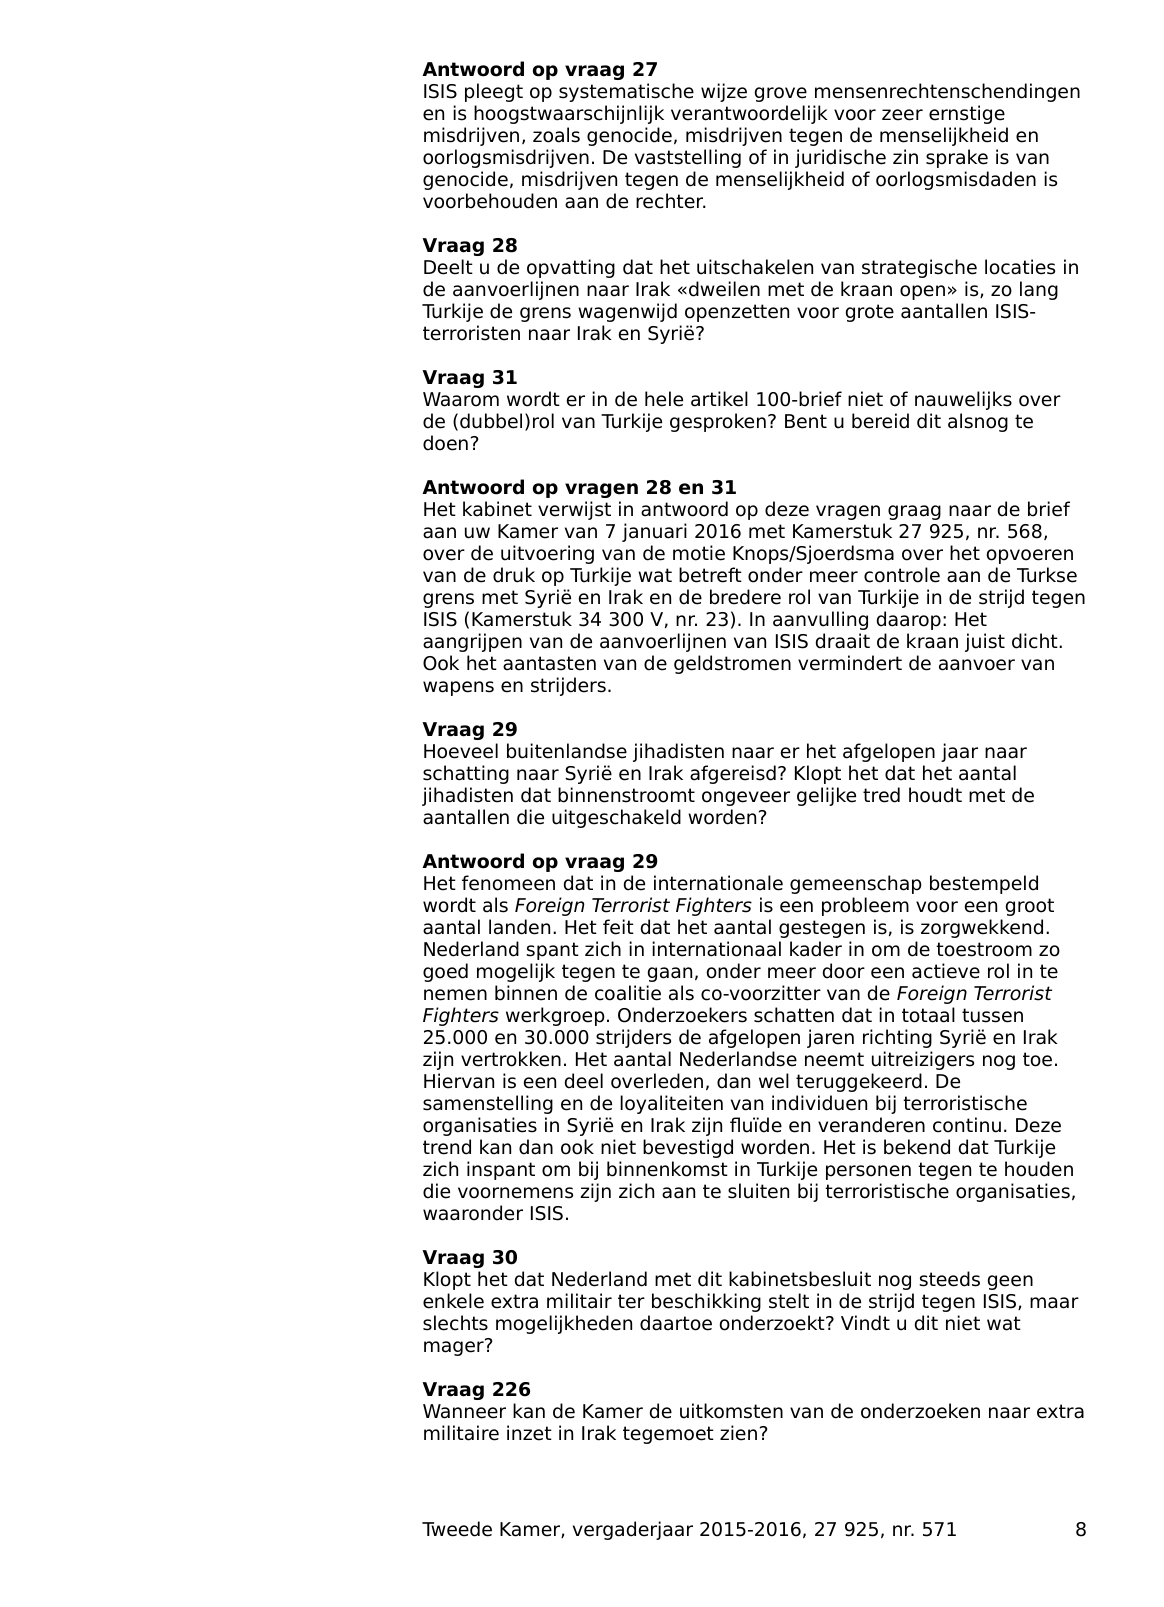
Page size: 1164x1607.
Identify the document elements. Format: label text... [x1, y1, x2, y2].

text Klopt het dat Nederland met dit kabinetsbesluit nog steeds geen enkele extra militair ter beschikking stelt in de strijd tegen ISIS, maar slechts mogelijkheden daartoe onderzoekt? Vindt u dit niet wat mager? [422, 1269, 1087, 1357]
text Vraag 29 [422, 719, 1087, 741]
text Vraag 28 [422, 235, 1087, 257]
text Het fenomeen dat in de internationale gemeenschap bestempeld wordt als Foreign Terrorist Fighters is een probleem voor een groot aantal landen. Het feit dat het aantal gestegen is, is zorgwekkend. Nederland spant zich in internationaal kader in om de toestroom zo goed mogelijk tegen te gaan, onder meer door een actieve rol in te nemen binnen de coalitie als co-voorzitter van de Foreign Terrorist Fighters werkgroep. Onderzoekers schatten dat in totaal tussen 25.000 en 30.000 strijders de afgelopen jaren richting Syrië en Irak zijn vertrokken. Het aantal Nederlandse neemt uitreizigers nog toe. Hiervan is een deel overleden, dan wel teruggekeerd. De samenstelling en de loyaliteiten van individuen bij terroristische organisaties in Syrië en Irak zijn fluïde en veranderen continu. Deze trend kan dan ook niet bevestigd worden. Het is bekend dat Turkije zich inspant om bij binnenkomst in Turkije personen tegen te houden die voornemens zijn zich aan te sluiten bij terroristische organisaties, waaronder ISIS. [422, 873, 1087, 1225]
text Vraag 31 [422, 367, 1087, 389]
text Waarom wordt er in de hele artikel 100-brief niet of nauwelijks over de (dubbel)rol van Turkije gesproken? Bent u bereid dit alsnog te doen? [422, 389, 1087, 455]
text Vraag 226 [422, 1379, 1087, 1401]
text Vraag 30 [422, 1247, 1087, 1269]
text Antwoord op vraag 29 [422, 851, 1087, 873]
text ISIS pleegt op systematische wijze grove mensenrechtenschendingen en is hoogstwaarschijnlijk verantwoordelijk voor zeer ernstige misdrijven, zoals genocide, misdrijven tegen de menselijkheid en oorlogsmisdrijven. De vaststelling of in juridische zin sprake is van genocide, misdrijven tegen de menselijkheid of oorlogsmisdaden is voorbehouden aan de rechter. [422, 81, 1087, 213]
text Antwoord op vraag 27 [422, 59, 1087, 81]
text Antwoord op vragen 28 en 31 [422, 477, 1087, 499]
text Hoeveel buitenlandse jihadisten naar er het afgelopen jaar naar schatting naar Syrië en Irak afgereisd? Klopt het dat het aantal jihadisten dat binnenstroomt ongeveer gelijke tred houdt met de aantallen die uitgeschakeld worden? [422, 741, 1087, 829]
text Wanneer kan de Kamer de uitkomsten van de onderzoeken naar extra militaire inzet in Irak tegemoet zien? [422, 1401, 1087, 1445]
text Het kabinet verwijst in antwoord op deze vragen graag naar de brief aan uw Kamer van 7 januari 2016 met Kamerstuk 27 925, nr. 568, over de uitvoering van de motie Knops/Sjoerdsma over het opvoeren van de druk op Turkije wat betreft onder meer controle aan de Turkse grens met Syrië en Irak en de bredere rol van Turkije in de strijd tegen ISIS (Kamerstuk 34 300 V, nr. 23). In aanvulling daarop: Het aangrijpen van de aanvoerlijnen van ISIS draait de kraan juist dicht. Ook het aantasten van de geldstromen vermindert de aanvoer van wapens en strijders. [422, 499, 1087, 697]
text Deelt u de opvatting dat het uitschakelen van strategische locaties in de aanvoerlijnen naar Irak «dweilen met de kraan open» is, zo lang Turkije de grens wagenwijd openzetten voor grote aantallen ISIS-terroristen naar Irak en Syrië? [422, 257, 1087, 345]
